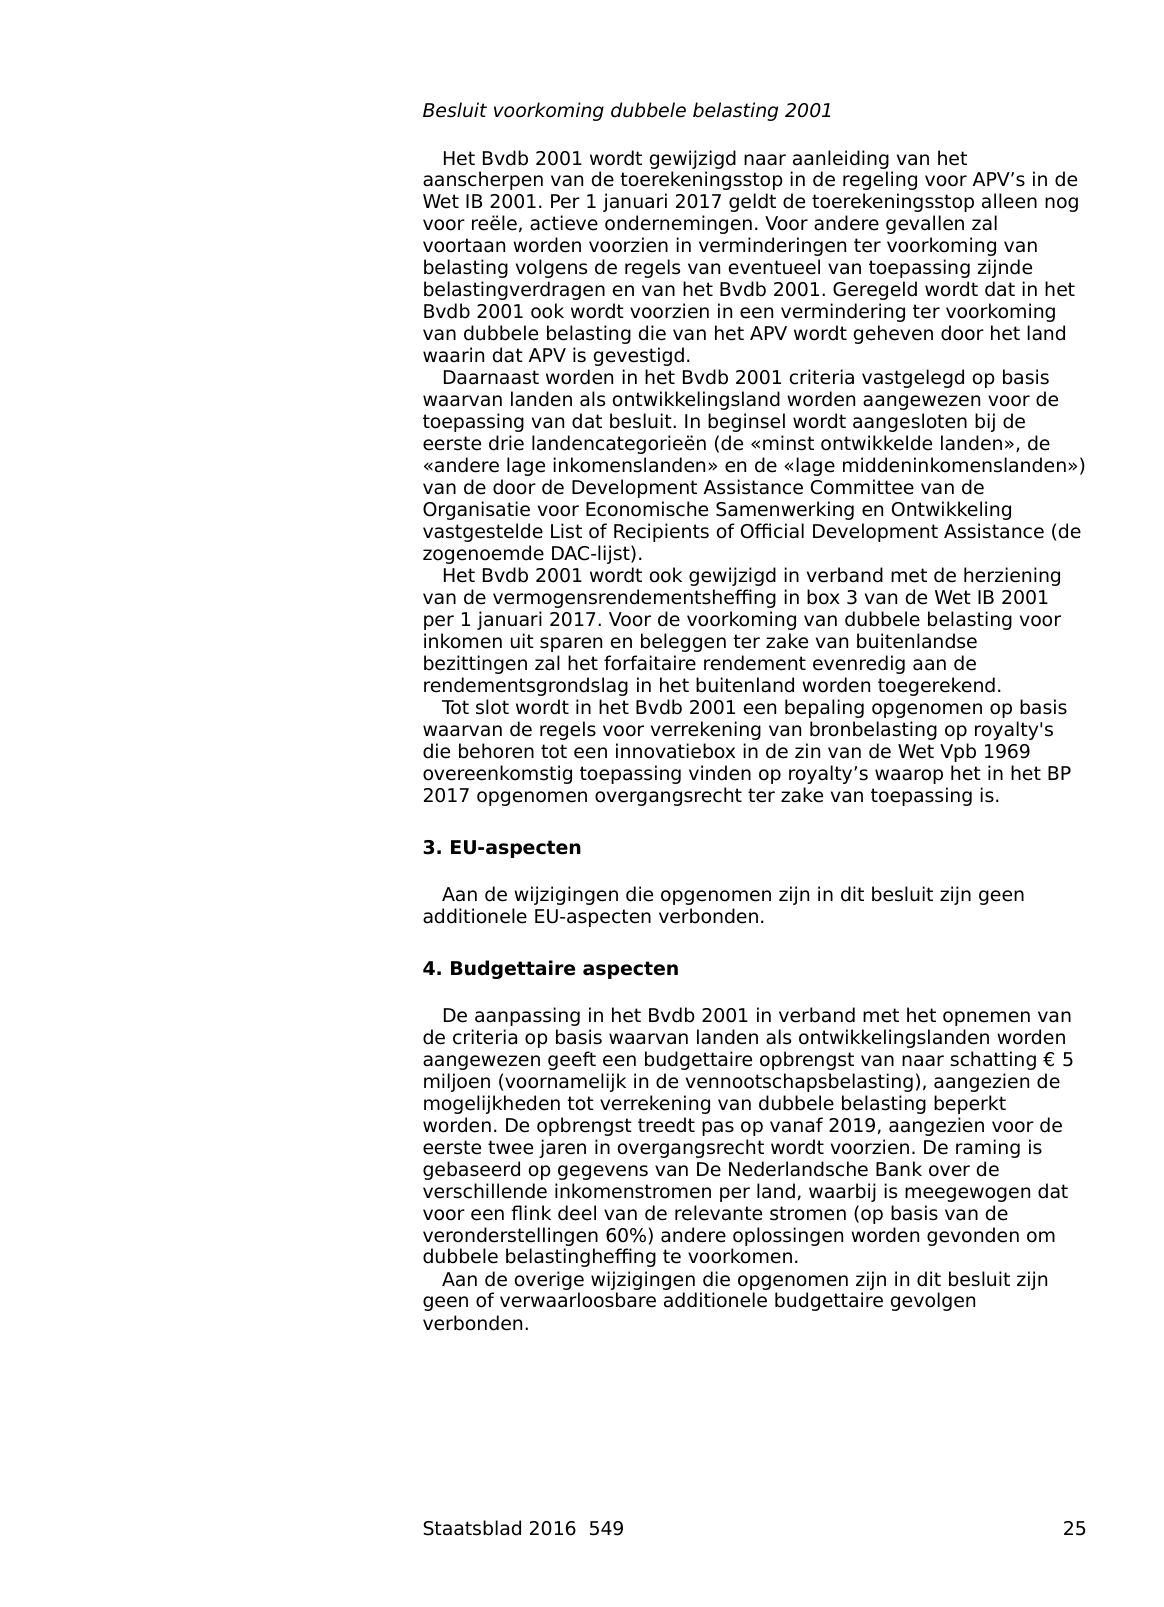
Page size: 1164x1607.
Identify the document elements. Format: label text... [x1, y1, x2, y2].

text Daarnaast worden in het Bvdb 2001 criteria vastgelegd op basis waarvan landen als ontwikkelingsland worden aangewezen voor de toepassing van dat besluit. In beginsel wordt aangesloten bij de eerste drie landencategorieën (de «minst ontwikkelde landen», de «andere lage inkomenslanden» en de «lage middeninkomenslanden») van de door de Development Assistance Committee van de Organisatie voor Economische Samenwerking en Ontwikkeling vastgestelde List of Recipients of Official Development Assistance (de zogenoemde DAC-lijst). [422, 367, 1087, 565]
subtitle 3. EU-aspecten [422, 837, 1087, 859]
text Aan de overige wijzigingen die opgenomen zijn in dit besluit zijn geen of verwaarloosbare additionele budgettaire gevolgen verbonden. [422, 1268, 1087, 1334]
text Het Bvdb 2001 wordt gewijzigd naar aanleiding van het aanscherpen van de toerekeningsstop in de regeling voor APV’s in de Wet IB 2001. Per 1 januari 2017 geldt de toerekeningsstop alleen nog voor reële, actieve ondernemingen. Voor andere gevallen zal voortaan worden voorzien in verminderingen ter voorkoming van belasting volgens de regels van eventueel van toepassing zijnde belastingverdragen en van het Bvdb 2001. Geregeld wordt dat in het Bvdb 2001 ook wordt voorzien in een vermindering ter voorkoming van dubbele belasting die van het APV wordt geheven door het land waarin dat APV is gevestigd. [422, 147, 1087, 367]
text Aan de wijzigingen die opgenomen zijn in dit besluit zijn geen additionele EU-aspecten verbonden. [422, 884, 1087, 928]
subtitle 4. Budgettaire aspecten [422, 958, 1087, 980]
text Tot slot wordt in het Bvdb 2001 een bepaling opgenomen op basis waarvan de regels voor verrekening van bronbelasting op royalty's die behoren tot een innovatiebox in de zin van de Wet Vpb 1969 overeenkomstig toepassing vinden op royalty’s waarop het in het BP 2017 opgenomen overgangsrecht ter zake van toepassing is. [422, 697, 1087, 807]
text Het Bvdb 2001 wordt ook gewijzigd in verband met de herziening van de vermogensrendementsheffing in box 3 van de Wet IB 2001 per 1 januari 2017. Voor de voorkoming van dubbele belasting voor inkomen uit sparen en beleggen ter zake van buitenlandse bezittingen zal het forfaitaire rendement evenredig aan de rendementsgrondslag in het buitenland worden toegerekend. [422, 565, 1087, 697]
subtitle Besluit voorkoming dubbele belasting 2001 [422, 100, 1087, 122]
text De aanpassing in het Bvdb 2001 in verband met het opnemen van de criteria op basis waarvan landen als ontwikkelingslanden worden aangewezen geeft een budgettaire opbrengst van naar schatting € 5 miljoen (voornamelijk in de vennootschapsbelasting), aangezien de mogelijkheden tot verrekening van dubbele belasting beperkt worden. De opbrengst treedt pas op vanaf 2019, aangezien voor de eerste twee jaren in overgangsrecht wordt voorzien. De raming is gebaseerd op gegevens van De Nederlandsche Bank over de verschillende inkomenstromen per land, waarbij is meegewogen dat voor een flink deel van de relevante stromen (op basis van de veronderstellingen 60%) andere oplossingen worden gevonden om dubbele belastingheffing te voorkomen. [422, 1005, 1087, 1268]
